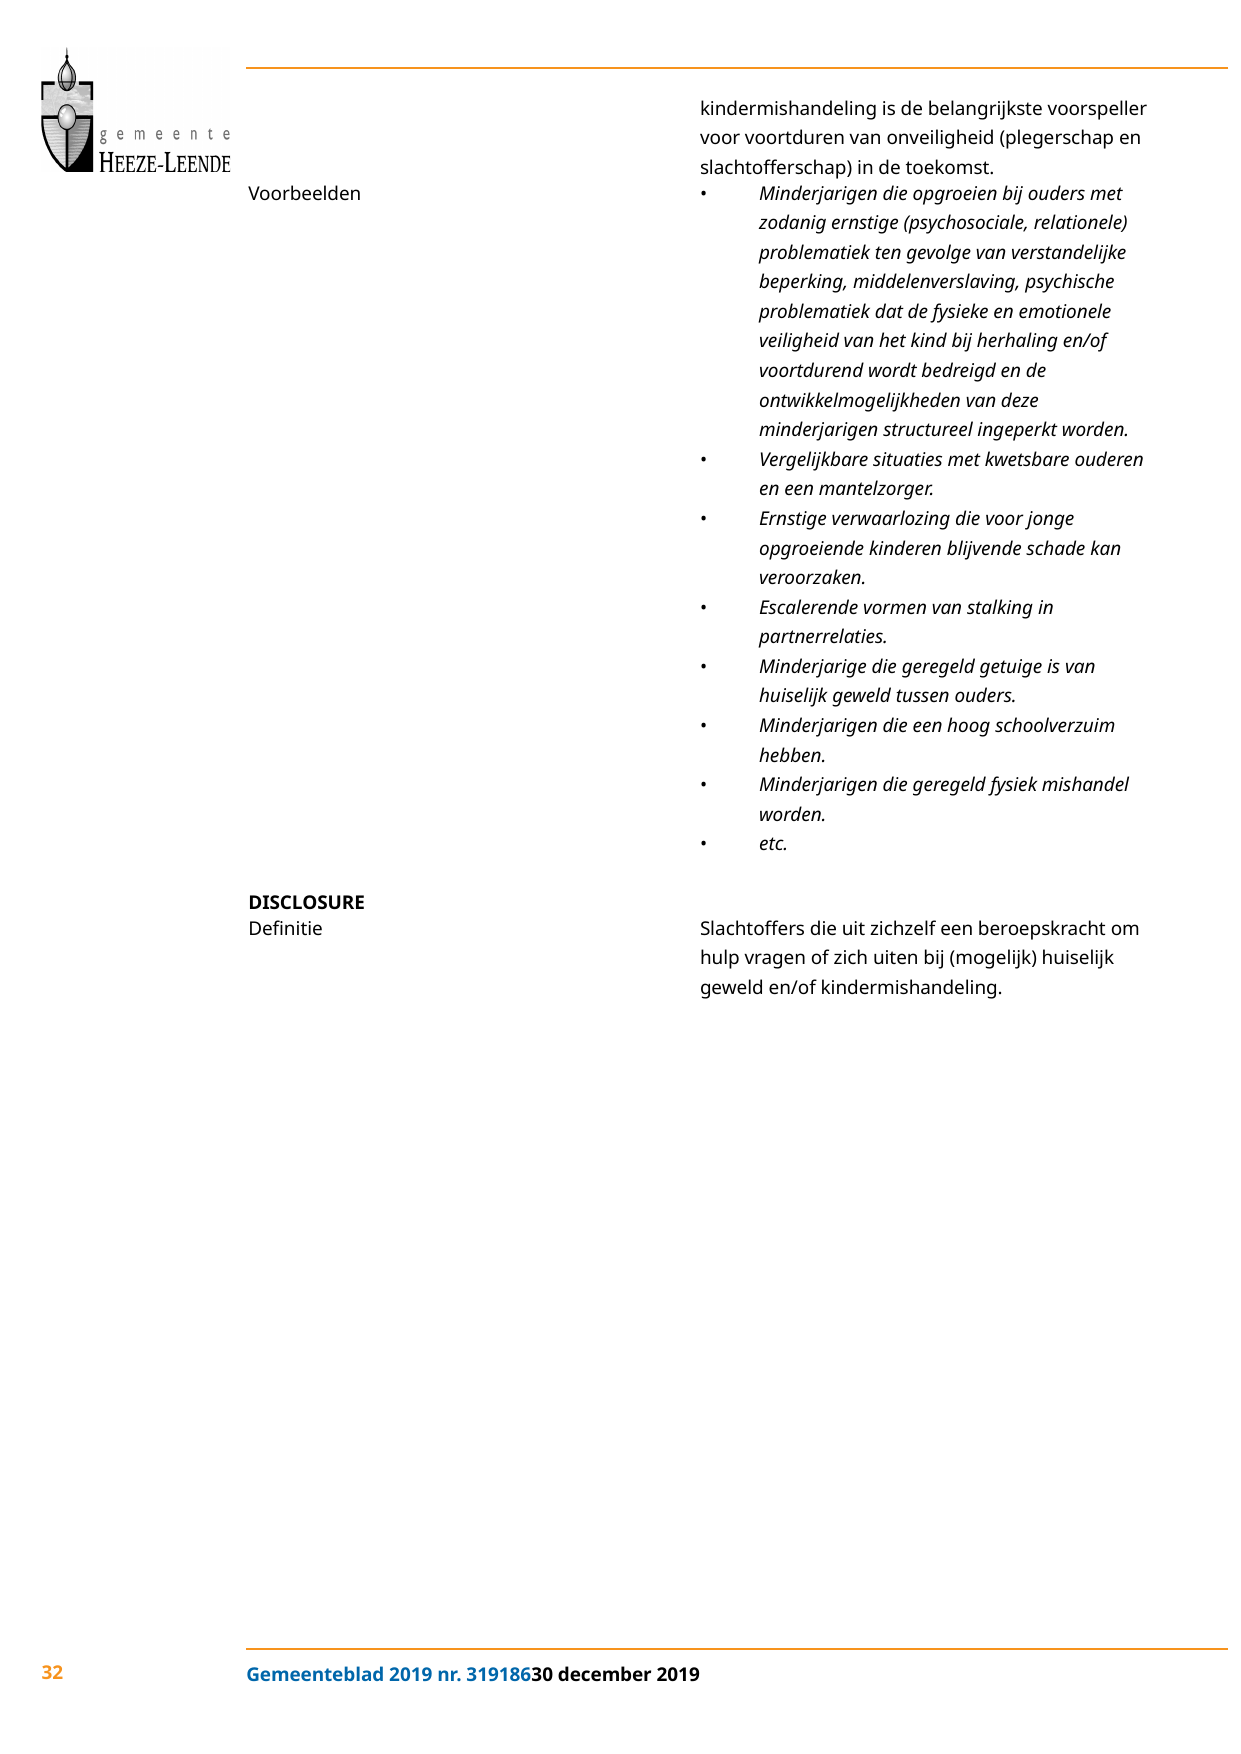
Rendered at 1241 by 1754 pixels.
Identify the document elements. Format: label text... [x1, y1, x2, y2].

table_cell Slachtoffers die uit zichzelf een beroepskracht om hulp vragen of zich uiten bij (mogelijk) huiselijk geweld en/of kindermishandeling. [700, 915, 1152, 1000]
table_header DISCLOSURE [248, 889, 1152, 915]
picture [41, 47, 231, 172]
table_cell [248, 95, 700, 180]
table_cell Definitie [248, 915, 700, 1000]
table_cell kindermishandeling is de belangrijkste voorspeller voor voortduren van onveiligheid (plegerschap en slachtofferschap) in de toekomst. [700, 95, 1152, 180]
table_cell Minderjarigen die opgroeien bij ouders met zodanig ernstige (psychosociale, relationele) problematiek ten gevolge van verstandelijke beperking, middelenverslaving, psychische problematiek dat de fysieke en emotionele veiligheid van het kind bij herhaling en/of voortdurend wordt bedreigd en de ontwikkelmogelijkheden van deze minderjarigen structureel ingeperkt worden. Vergelijkbare situaties met kwetsbare ouderen en een mantelzorger. Ernstige verwaarlozing die voor jonge opgroeiende kinderen blijvende schade kan veroorzaken. Escalerende vormen van stalking in partnerrelaties. Minderjarige die geregeld getuige is van huiselijk geweld tussen ouders. Minderjarigen die een hoog schoolverzuim hebben. Minderjarigen die geregeld fysiek mishandel worden. etc. [700, 180, 1152, 856]
table_cell Voorbeelden [248, 180, 700, 856]
